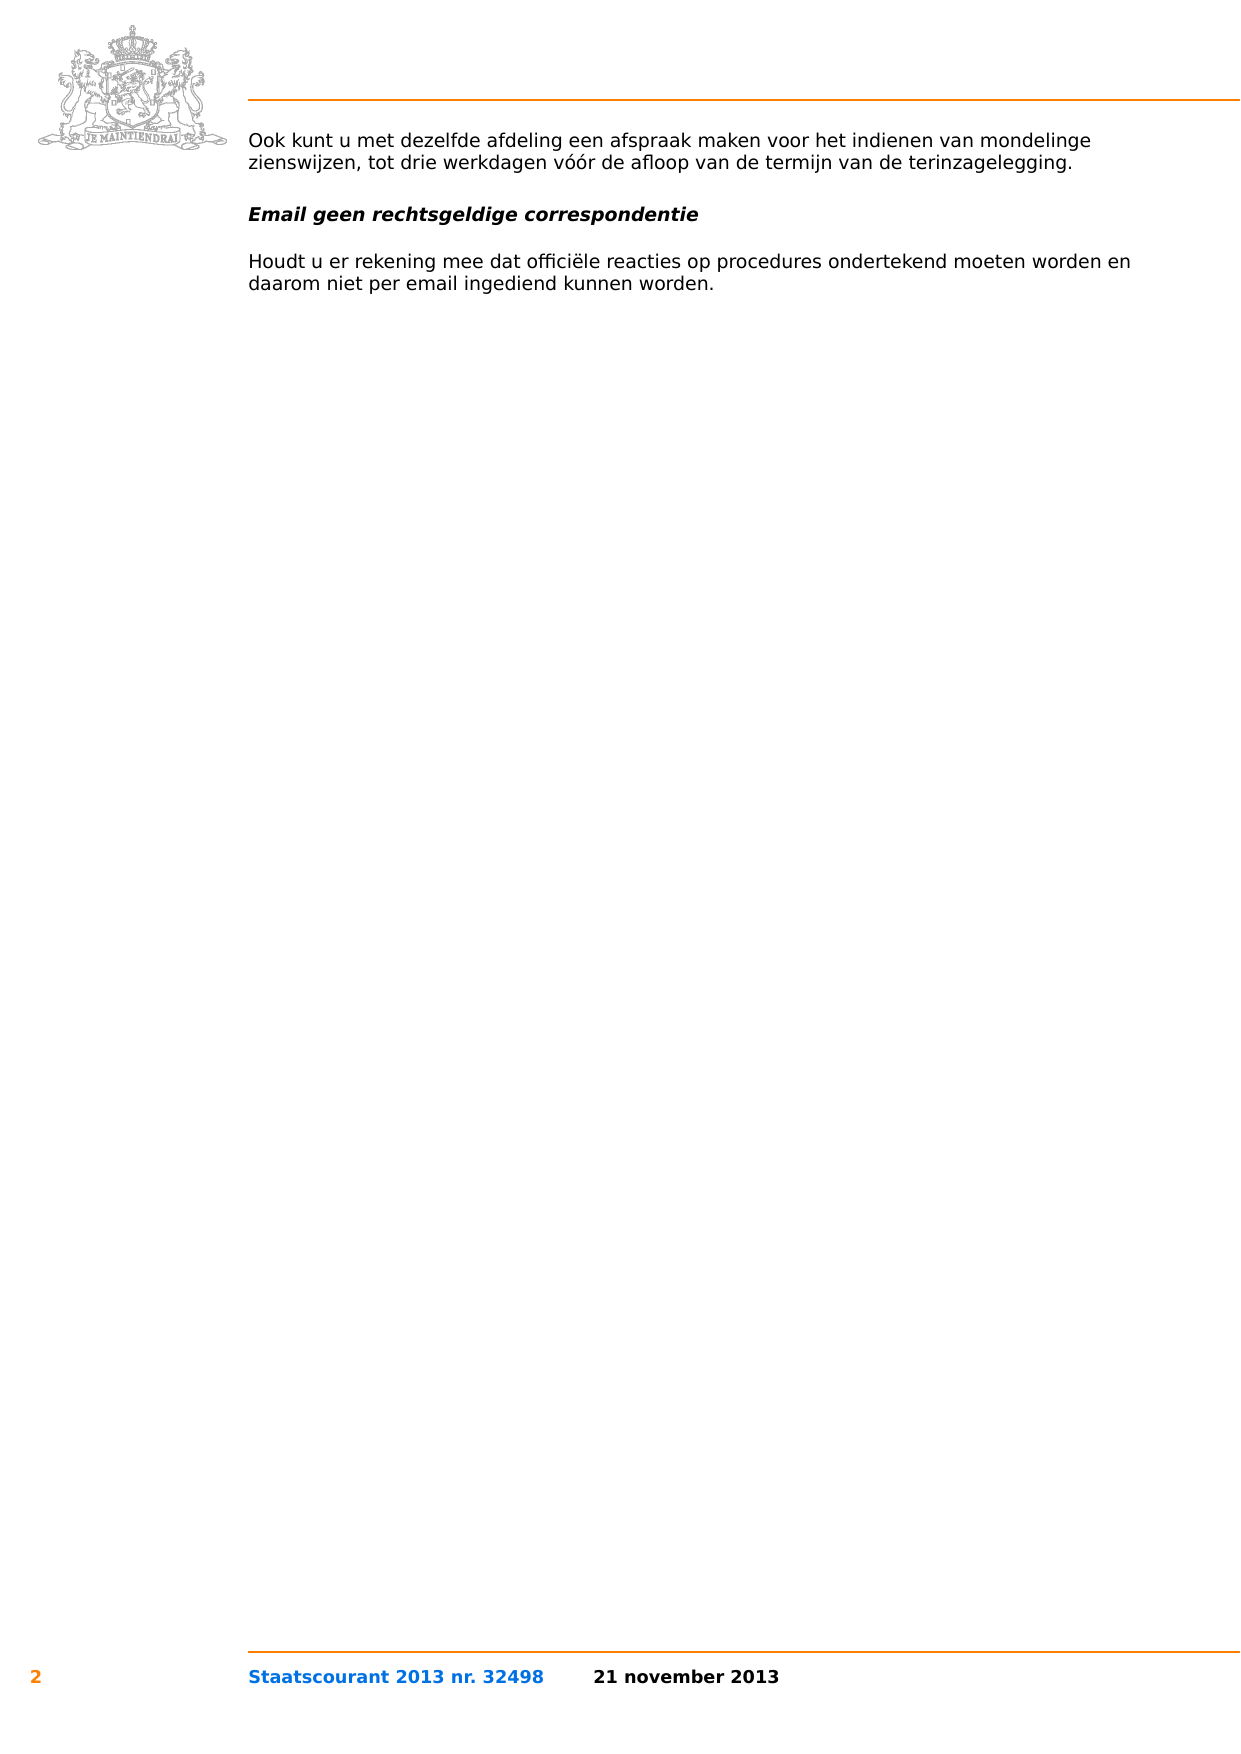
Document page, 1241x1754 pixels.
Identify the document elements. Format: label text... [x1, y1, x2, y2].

picture [38, 25, 227, 150]
subtitle Email geen rechtsgeldige correspondentie [248, 204, 1163, 226]
text Houdt u er rekening mee dat officiële reacties op procedures ondertekend moeten worden en daarom niet per email ingediend kunnen worden. [248, 251, 1163, 295]
text Ook kunt u met dezelfde afdeling een afspraak maken voor het indienen van mondelinge zienswijzen, tot drie werkdagen vóór de afloop van de termijn van de terinzagelegging. [248, 130, 1163, 174]
